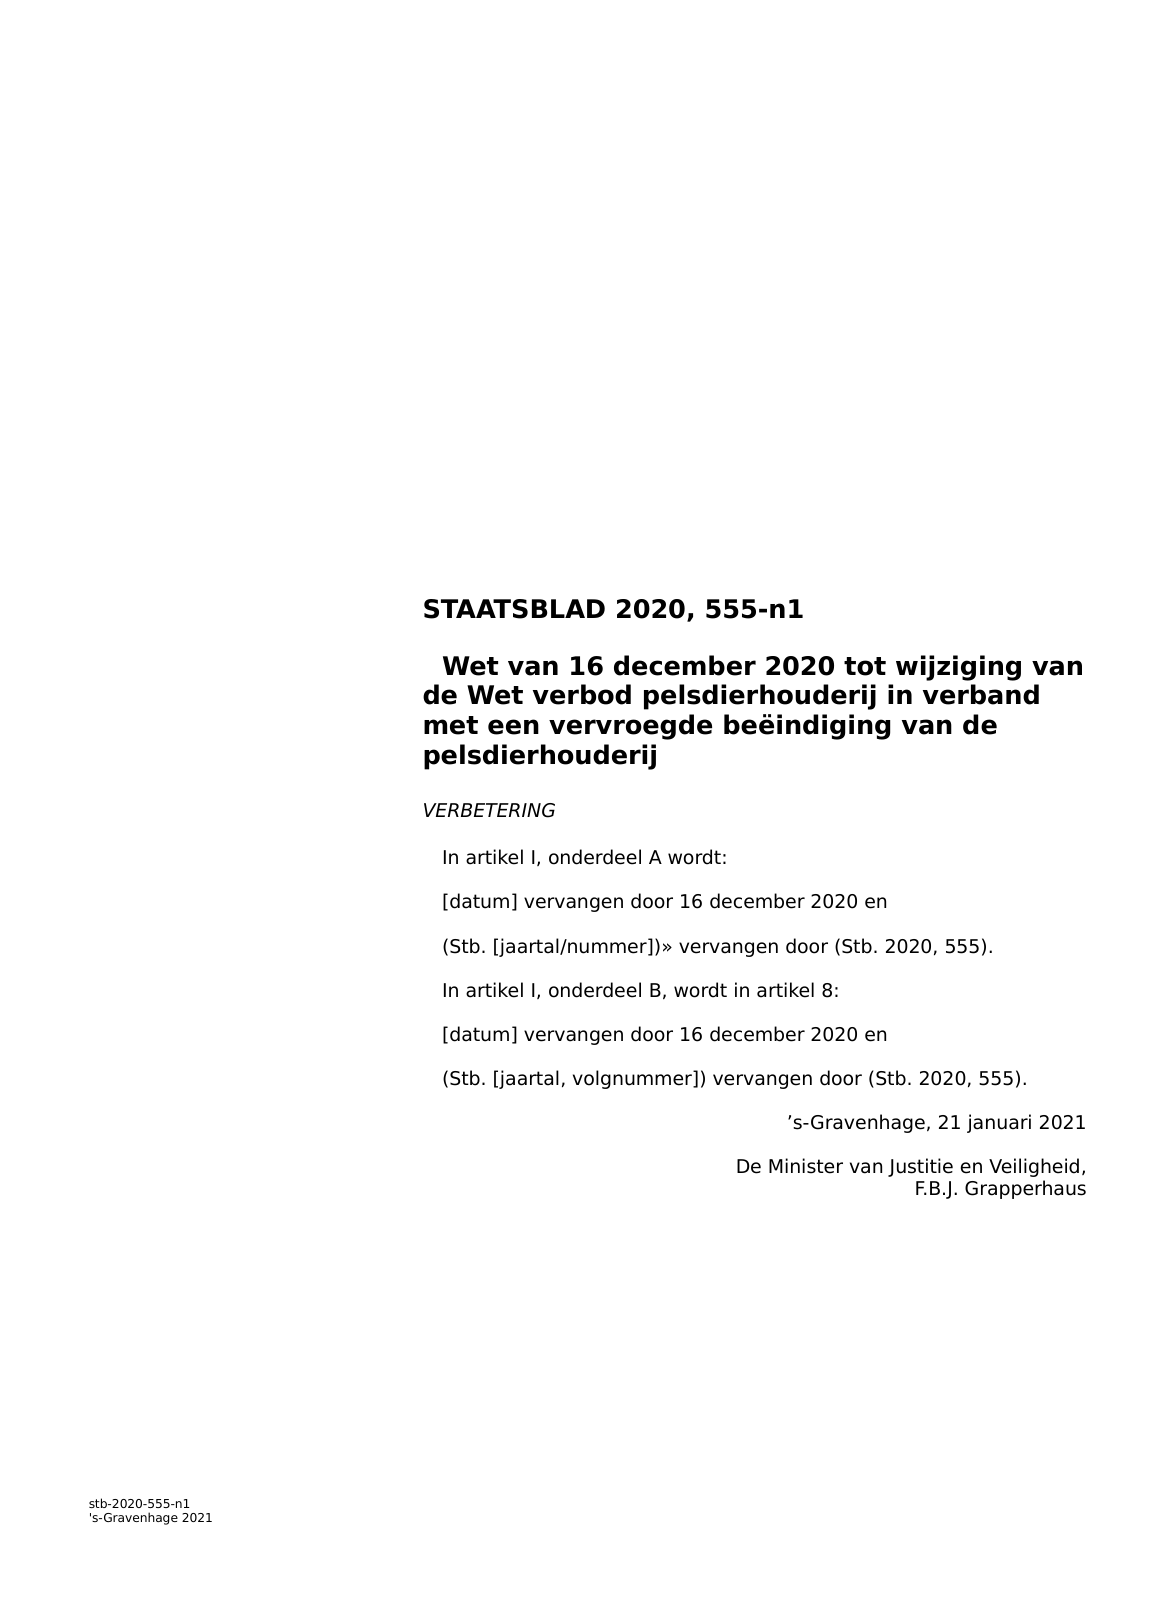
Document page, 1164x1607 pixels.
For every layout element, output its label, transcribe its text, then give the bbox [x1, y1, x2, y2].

text 's-Gravenhage 2021 [88, 1511, 323, 1525]
text (Stb. [jaartal/nummer])» vervangen door (Stb. 2020, 555). [422, 936, 1087, 957]
text In artikel I, onderdeel B, wordt in artikel 8: [422, 980, 1087, 1002]
text (Stb. [jaartal, volgnummer]) vervangen door (Stb. 2020, 555). [422, 1068, 1087, 1090]
subtitle VERBETERING [422, 800, 1087, 822]
text In artikel I, onderdeel A wordt: [422, 847, 1087, 869]
text [datum] vervangen door 16 december 2020 en [422, 891, 1087, 913]
subtitle STAATSBLAD 2020, 555-n1 [422, 595, 1087, 625]
text [datum] vervangen door 16 december 2020 en [422, 1024, 1087, 1046]
text De Minister van Justitie en Veiligheid, F.B.J. Grapperhaus [422, 1156, 1087, 1200]
text stb-2020-555-n1 [88, 1497, 323, 1511]
text Wet van 16 december 2020 tot wijziging van de Wet verbod pelsdierhouderij in verband met een vervroegde beëindiging van de pelsdierhouderij [422, 651, 1087, 770]
text ’s-Gravenhage, 21 januari 2021 [422, 1112, 1087, 1134]
